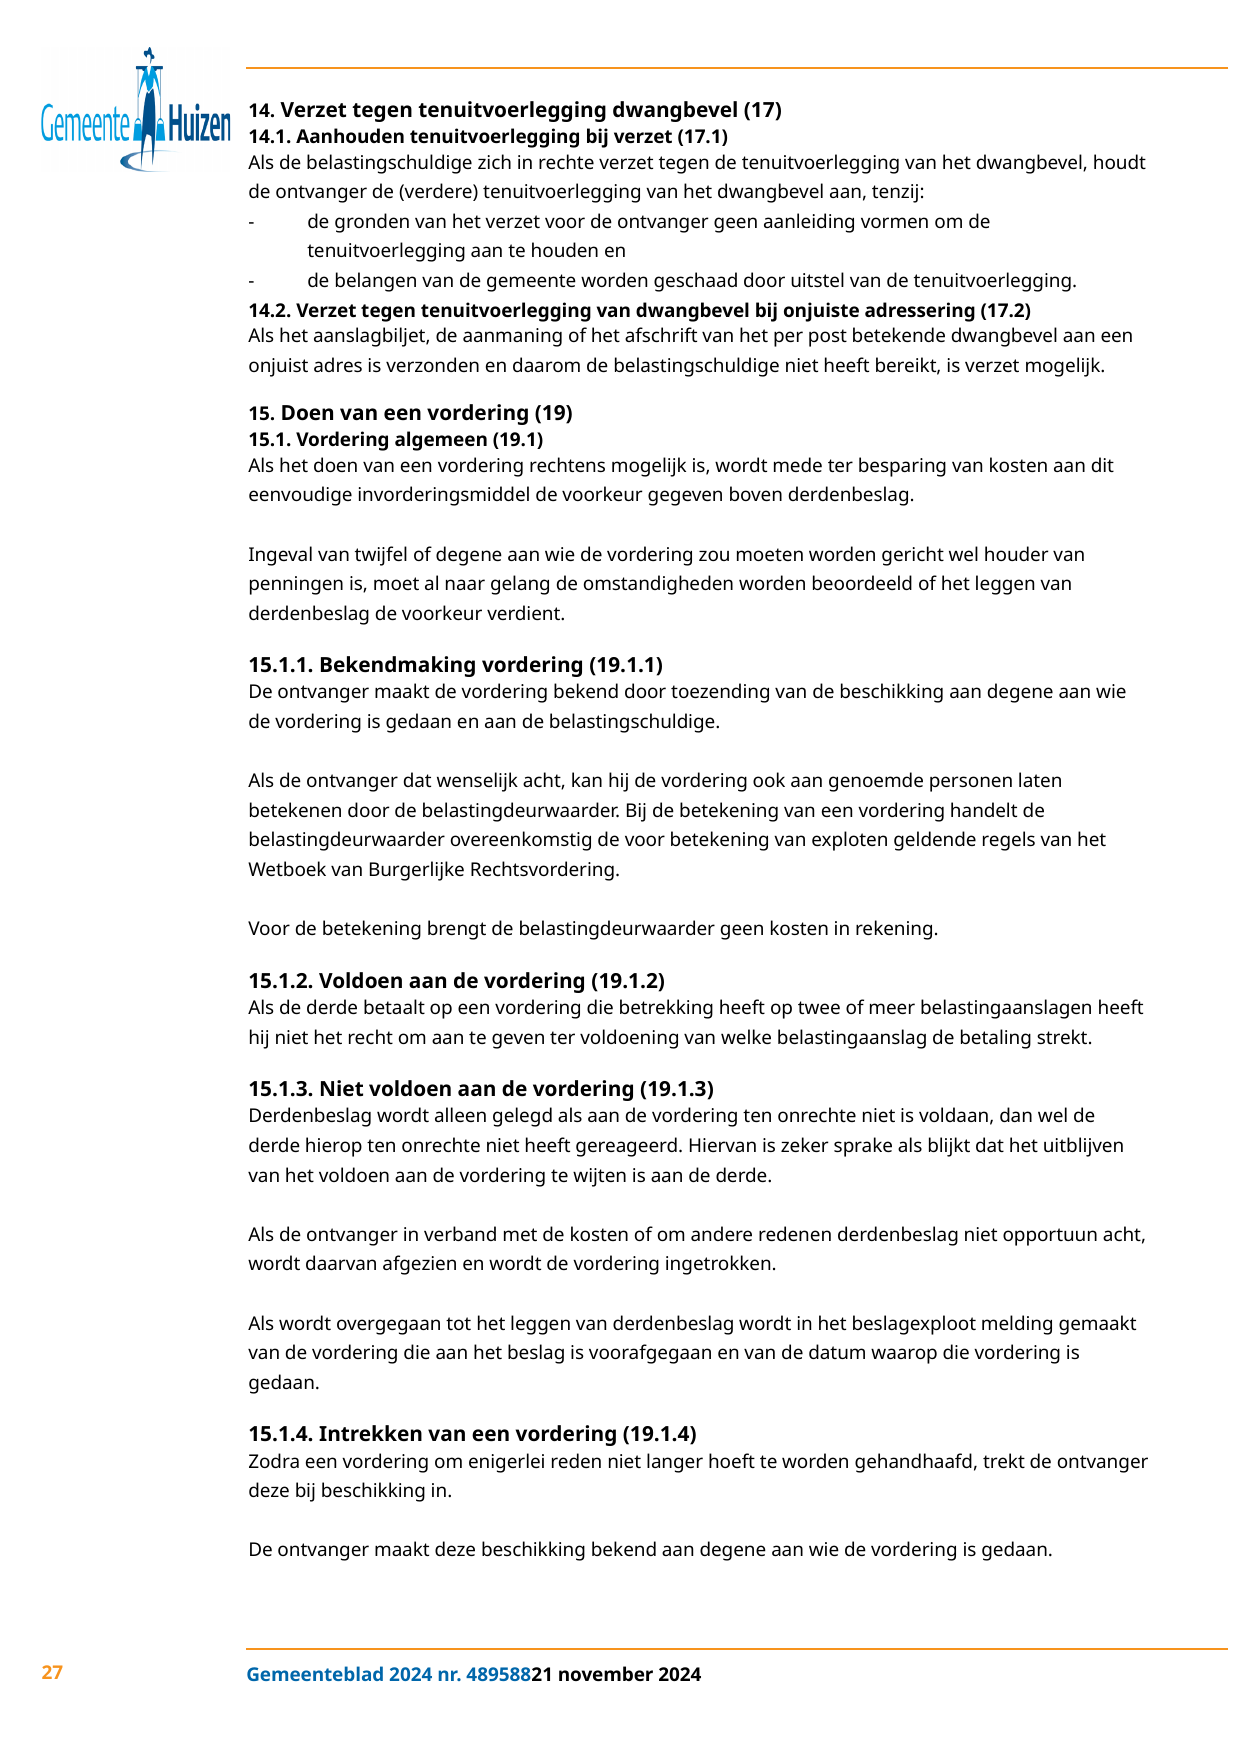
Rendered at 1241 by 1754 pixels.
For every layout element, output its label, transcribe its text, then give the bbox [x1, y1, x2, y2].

text Ingeval van twijfel of degene aan wie de vordering zou moeten worden gericht wel houder van penningen is, moet al naar gelang de omstandigheden worden beoordeeld of het leggen van derdenbeslag de voorkeur verdient. [248, 541, 1152, 626]
text 14. Verzet tegen tenuitvoerlegging dwangbevel (17) [248, 95, 1152, 123]
text Als het doen van een vordering rechtens mogelijk is, wordt mede ter besparing van kosten aan dit eenvoudige invorderingsmiddel de voorkeur gegeven boven derdenbeslag. [248, 452, 1152, 507]
text 14.2. Verzet tegen tenuitvoerlegging van dwangbevel bij onjuiste adressering (17.2) [248, 297, 1152, 323]
text Zodra een vordering om enigerlei reden niet langer hoeft te worden gehandhaafd, trekt de ontvanger deze bij beschikking in. [248, 1448, 1152, 1503]
text De ontvanger maakt de vordering bekend door toezending van de beschikking aan degene aan wie de vordering is gedaan en aan de belastingschuldige. [248, 679, 1152, 734]
text 15.1.2. Voldoen aan de vordering (19.1.2) [248, 966, 1152, 994]
text Als wordt overgegaan tot het leggen van derdenbeslag wordt in het beslagexploot melding gemaakt van de vordering die aan het beslag is voorafgegaan en van de datum waarop die vordering is gedaan. [248, 1310, 1152, 1395]
picture [41, 47, 231, 172]
text Als de ontvanger in verband met de kosten of om andere redenen derdenbeslag niet opportuun acht, wordt daarvan afgezien en wordt de vordering ingetrokken. [248, 1221, 1152, 1276]
text Als de derde betaalt op een vordering die betrekking heeft op twee of meer belastingaanslagen heeft hij niet het recht om aan te geven ter voldoening van welke belastingaanslag de betaling strekt. [248, 994, 1152, 1049]
text 15.1.3. Niet voldoen aan de vordering (19.1.3) [248, 1074, 1152, 1103]
text 15.1.4. Intrekken van een vordering (19.1.4) [248, 1419, 1152, 1448]
text Als het aanslagbiljet, de aanmaning of het afschrift van het per post betekende dwangbevel aan een onjuist adres is verzonden en daarom de belastingschuldige niet heeft bereikt, is verzet mogelijk. [248, 323, 1152, 378]
text Derdenbeslag wordt alleen gelegd als aan de vordering ten onrechte niet is voldaan, dan wel de derde hierop ten onrechte niet heeft gereageerd. Hiervan is zeker sprake als blijkt dat het uitblijven van het voldoen aan de vordering te wijten is aan de derde. [248, 1103, 1152, 1188]
text Als de ontvanger dat wenselijk acht, kan hij de vordering ook aan genoemde personen laten betekenen door de belastingdeurwaarder. Bij de betekening van een vordering handelt de belastingdeurwaarder overeenkomstig de voor betekening van exploten geldende regels van het Wetboek van Burgerlijke Rechtsvordering. [248, 767, 1152, 882]
list de gronden van het verzet voor de ontvanger geen aanleiding vormen om de tenuitvoerlegging aan te houden en [248, 208, 1152, 263]
text 14.1. Aanhouden tenuitvoerlegging bij verzet (17.1) [248, 123, 1152, 149]
text 15.1. Vordering algemeen (19.1) [248, 426, 1152, 452]
text De ontvanger maakt deze beschikking bekend aan degene aan wie de vordering is gedaan. [248, 1537, 1152, 1562]
text 15. Doen van een vordering (19) [248, 398, 1152, 426]
list de belangen van de gemeente worden geschaad door uitstel van de tenuitvoerlegging. [248, 267, 1152, 293]
text 15.1.1. Bekendmaking vordering (19.1.1) [248, 650, 1152, 679]
text Als de belastingschuldige zich in rechte verzet tegen de tenuitvoerlegging van het dwangbevel, houdt de ontvanger de (verdere) tenuitvoerlegging van het dwangbevel aan, tenzij: [248, 149, 1152, 204]
text Voor de betekening brengt de belastingdeurwaarder geen kosten in rekening. [248, 915, 1152, 941]
